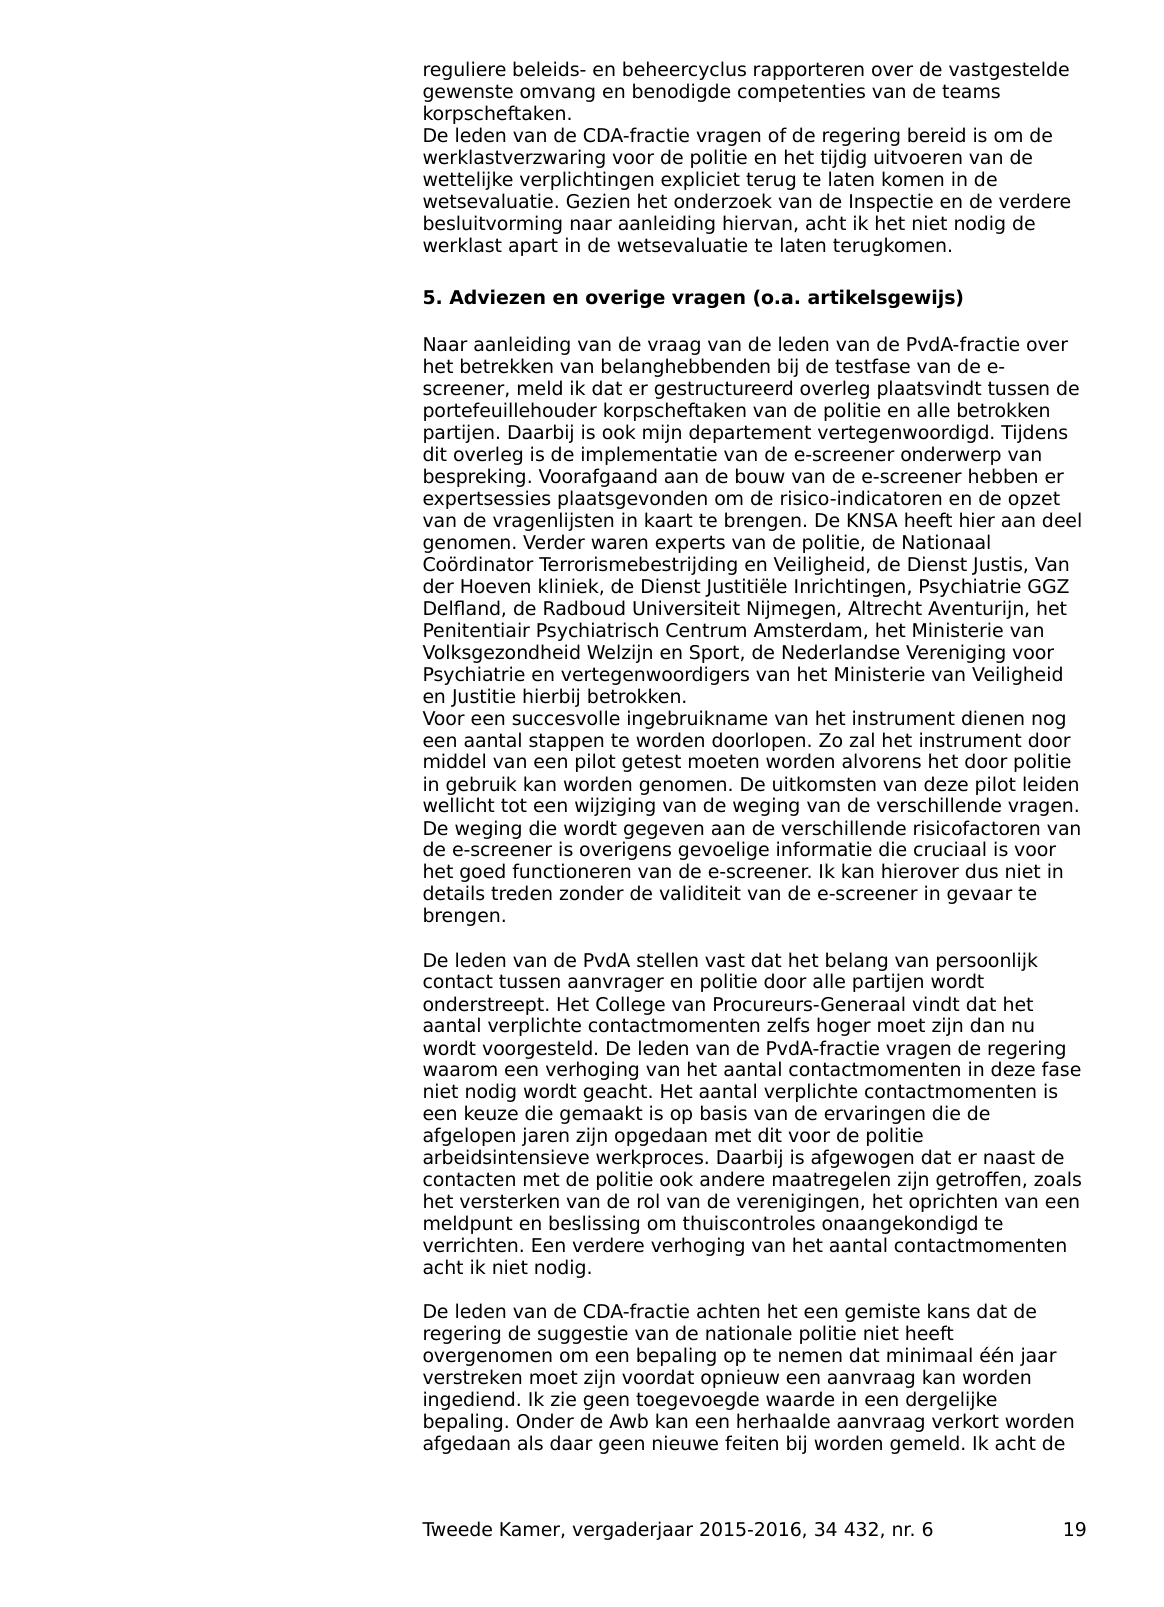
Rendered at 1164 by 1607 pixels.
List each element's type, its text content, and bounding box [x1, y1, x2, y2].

text De leden van de CDA-fractie achten het een gemiste kans dat de regering de suggestie van de nationale politie niet heeft overgenomen om een bepaling op te nemen dat minimaal één jaar verstreken moet zijn voordat opnieuw een aanvraag kan worden ingediend. Ik zie geen toegevoegde waarde in een dergelijke bepaling. Onder de Awb kan een herhaalde aanvraag verkort worden afgedaan als daar geen nieuwe feiten bij worden gemeld. Ik acht de [422, 1301, 1087, 1455]
text reguliere beleids- en beheercyclus rapporteren over de vastgestelde gewenste omvang en benodigde competenties van de teams korpscheftaken. [422, 59, 1087, 125]
text De leden van de PvdA stellen vast dat het belang van persoonlijk contact tussen aanvrager en politie door alle partijen wordt onderstreept. Het College van Procureurs-Generaal vindt dat het aantal verplichte contactmomenten zelfs hoger moet zijn dan nu wordt voorgesteld. De leden van de PvdA-fractie vragen de regering waarom een verhoging van het aantal contactmomenten in deze fase niet nodig wordt geacht. Het aantal verplichte contactmomenten is een keuze die gemaakt is op basis van de ervaringen die de afgelopen jaren zijn opgedaan met dit voor de politie arbeidsintensieve werkproces. Daarbij is afgewogen dat er naast de contacten met de politie ook andere maatregelen zijn getroffen, zoals het versterken van de rol van de verenigingen, het oprichten van een meldpunt en beslissing om thuiscontroles onaangekondigd te verrichten. Een verdere verhoging van het aantal contactmomenten acht ik niet nodig. [422, 949, 1087, 1279]
subtitle 5. Adviezen en overige vragen (o.a. artikelsgewijs) [422, 287, 1087, 309]
text Naar aanleiding van de vraag van de leden van de PvdA-fractie over het betrekken van belanghebbenden bij de testfase van de e-screener, meld ik dat er gestructureerd overleg plaatsvindt tussen de portefeuillehouder korpscheftaken van de politie en alle betrokken partijen. Daarbij is ook mijn departement vertegenwoordigd. Tijdens dit overleg is de implementatie van de e-screener onderwerp van bespreking. Voorafgaand aan de bouw van de e-screener hebben er expertsessies plaatsgevonden om de risico-indicatoren en de opzet van de vragenlijsten in kaart te brengen. De KNSA heeft hier aan deel genomen. Verder waren experts van de politie, de Nationaal Coördinator Terrorismebestrijding en Veiligheid, de Dienst Justis, Van der Hoeven kliniek, de Dienst Justitiële Inrichtingen, Psychiatrie GGZ Delfland, de Radboud Universiteit Nijmegen, Altrecht Aventurijn, het Penitentiair Psychiatrisch Centrum Amsterdam, het Ministerie van Volksgezondheid Welzijn en Sport, de Nederlandse Vereniging voor Psychiatrie en vertegenwoordigers van het Ministerie van Veiligheid en Justitie hierbij betrokken. [422, 334, 1087, 707]
text Voor een succesvolle ingebruikname van het instrument dienen nog een aantal stappen te worden doorlopen. Zo zal het instrument door middel van een pilot getest moeten worden alvorens het door politie in gebruik kan worden genomen. De uitkomsten van deze pilot leiden wellicht tot een wijziging van de weging van de verschillende vragen. De weging die wordt gegeven aan de verschillende risicofactoren van de e-screener is overigens gevoelige informatie die cruciaal is voor het goed functioneren van de e-screener. Ik kan hierover dus niet in details treden zonder de validiteit van de e-screener in gevaar te brengen. [422, 707, 1087, 927]
text De leden van de CDA-fractie vragen of de regering bereid is om de werklastverzwaring voor de politie en het tijdig uitvoeren van de wettelijke verplichtingen expliciet terug te laten komen in de wetsevaluatie. Gezien het onderzoek van de Inspectie en de verdere besluitvorming naar aanleiding hiervan, acht ik het niet nodig de werklast apart in de wetsevaluatie te laten terugkomen. [422, 125, 1087, 257]
